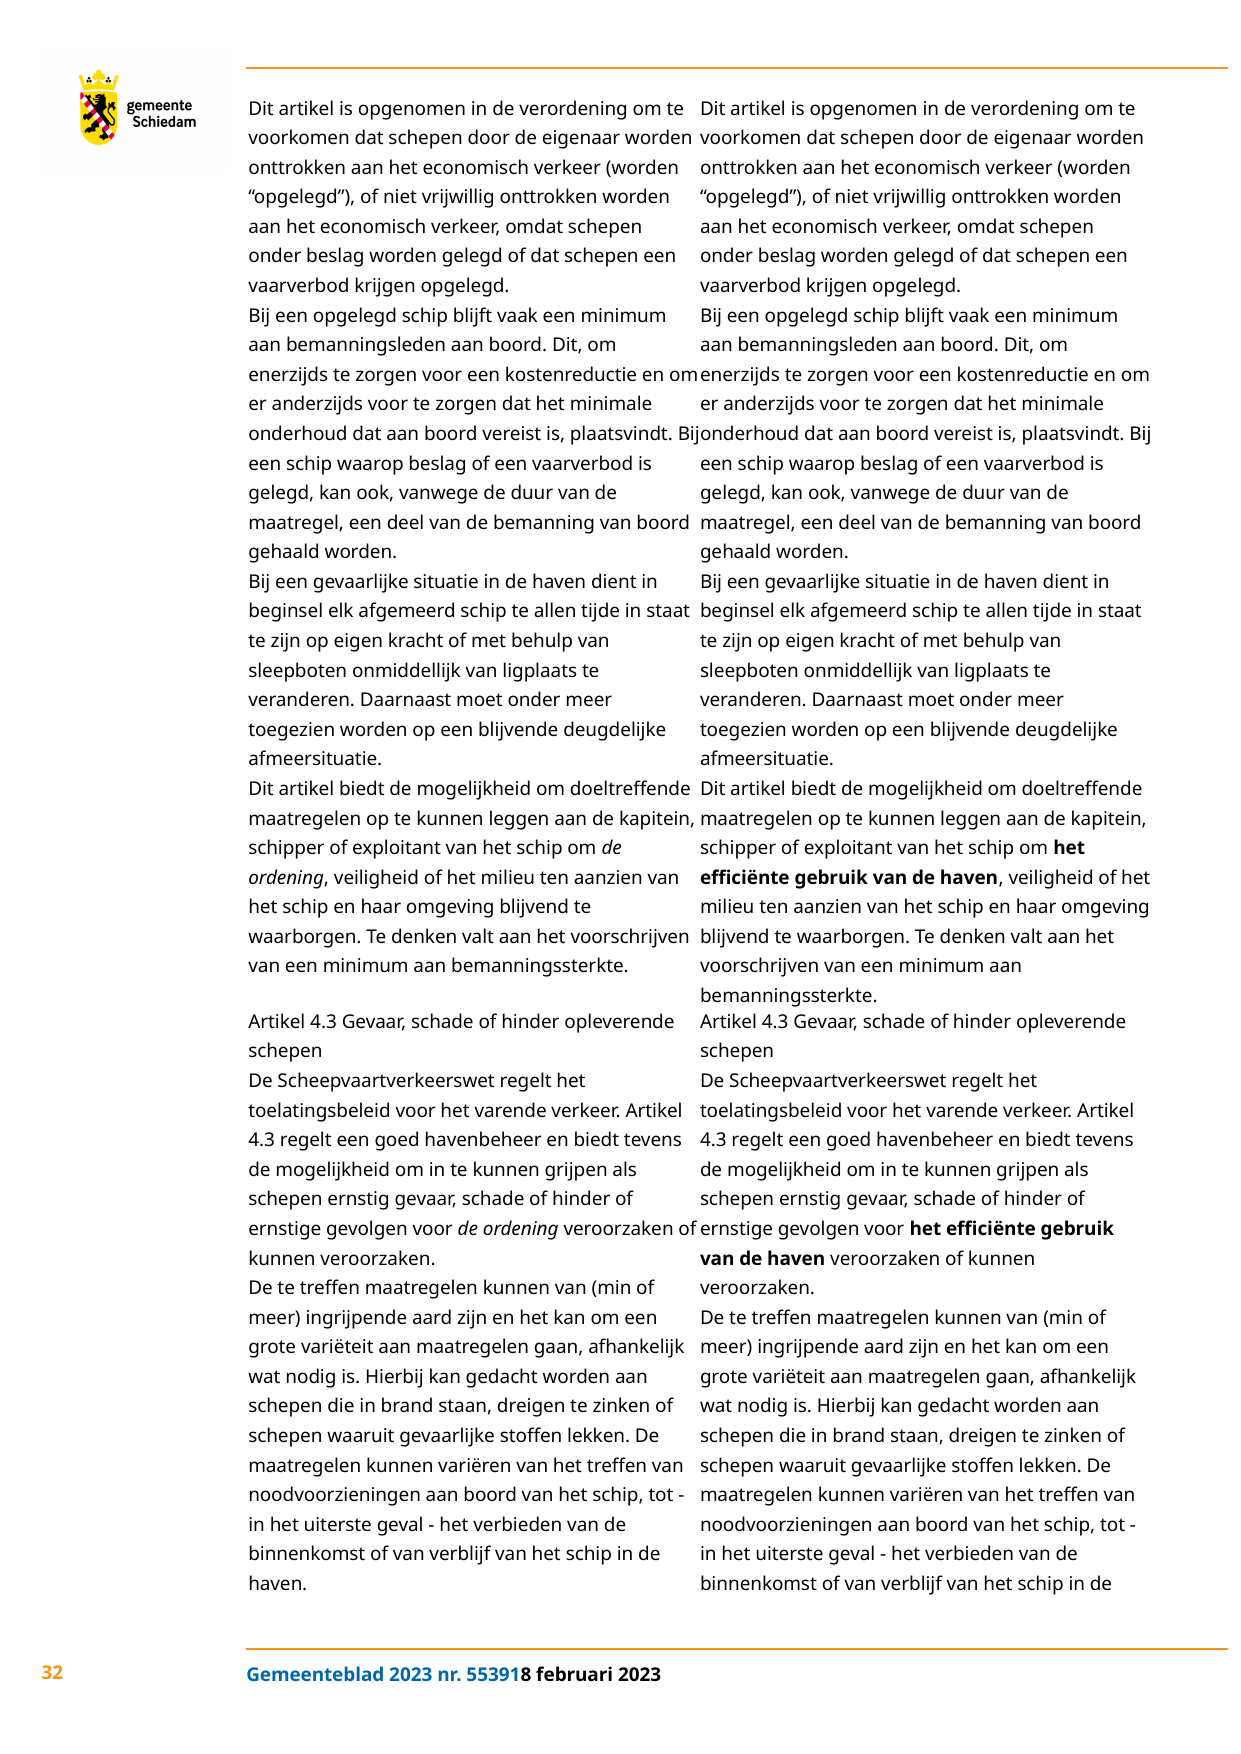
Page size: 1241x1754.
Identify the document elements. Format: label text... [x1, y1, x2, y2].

table_cell Artikel 4.3 Gevaar, schade of hinder opleverende schepen De Scheepvaartverkeerswet regelt het toelatingsbeleid voor het varende verkeer. Artikel 4.3 regelt een goed havenbeheer en biedt tevens de mogelijkheid om in te kunnen grijpen als schepen ernstig gevaar, schade of hinder of ernstige gevolgen voor het efficiënte gebruik van de haven veroorzaken of kunnen veroorzaken. De te treffen maatregelen kunnen van (min of meer) ingrijpende aard zijn en het kan om een grote variëteit aan maatregelen gaan, afhankelijk wat nodig is. Hierbij kan gedacht worden aan schepen die in brand staan, dreigen te zinken of schepen waaruit gevaarlijke stoffen lekken. De maatregelen kunnen variëren van het treffen van noodvoorzieningen aan boord van het schip, tot - in het uiterste geval - het verbieden van de binnenkomst of van verblijf van het schip in de [700, 1008, 1152, 1596]
table_cell Dit artikel is opgenomen in de verordening om te voorkomen dat schepen door de eigenaar worden onttrokken aan het economisch verkeer (worden “opgelegd”), of niet vrijwillig onttrokken worden aan het economisch verkeer, omdat schepen onder beslag worden gelegd of dat schepen een vaarverbod krijgen opgelegd. Bij een opgelegd schip blijft vaak een minimum aan bemanningsleden aan boord. Dit, om enerzijds te zorgen voor een kostenreductie en om er anderzijds voor te zorgen dat het minimale onderhoud dat aan boord vereist is, plaatsvindt. Bij een schip waarop beslag of een vaarverbod is gelegd, kan ook, vanwege de duur van de maatregel, een deel van de bemanning van boord gehaald worden. Bij een gevaarlijke situatie in de haven dient in beginsel elk afgemeerd schip te allen tijde in staat te zijn op eigen kracht of met behulp van sleepboten onmiddellijk van ligplaats te veranderen. Daarnaast moet onder meer toegezien worden op een blijvende deugdelijke afmeersituatie. Dit artikel biedt de mogelijkheid om doeltreffende maatregelen op te kunnen leggen aan de kapitein, schipper of exploitant van het schip om het efficiënte gebruik van de haven, veiligheid of het milieu ten aanzien van het schip en haar omgeving blijvend te waarborgen. Te denken valt aan het voorschrijven van een minimum aan bemanningssterkte. [700, 95, 1152, 1008]
table_cell Artikel 4.3 Gevaar, schade of hinder opleverende schepen De Scheepvaartverkeerswet regelt het toelatingsbeleid voor het varende verkeer. Artikel 4.3 regelt een goed havenbeheer en biedt tevens de mogelijkheid om in te kunnen grijpen als schepen ernstig gevaar, schade of hinder of ernstige gevolgen voor de ordening veroorzaken of kunnen veroorzaken. De te treffen maatregelen kunnen van (min of meer) ingrijpende aard zijn en het kan om een grote variëteit aan maatregelen gaan, afhankelijk wat nodig is. Hierbij kan gedacht worden aan schepen die in brand staan, dreigen te zinken of schepen waaruit gevaarlijke stoffen lekken. De maatregelen kunnen variëren van het treffen van noodvoorzieningen aan boord van het schip, tot - in het uiterste geval - het verbieden van de binnenkomst of van verblijf van het schip in de haven. [248, 1008, 700, 1596]
picture [41, 47, 231, 172]
table_cell Dit artikel is opgenomen in de verordening om te voorkomen dat schepen door de eigenaar worden onttrokken aan het economisch verkeer (worden “opgelegd”), of niet vrijwillig onttrokken worden aan het economisch verkeer, omdat schepen onder beslag worden gelegd of dat schepen een vaarverbod krijgen opgelegd. Bij een opgelegd schip blijft vaak een minimum aan bemanningsleden aan boord. Dit, om enerzijds te zorgen voor een kostenreductie en om er anderzijds voor te zorgen dat het minimale onderhoud dat aan boord vereist is, plaatsvindt. Bij een schip waarop beslag of een vaarverbod is gelegd, kan ook, vanwege de duur van de maatregel, een deel van de bemanning van boord gehaald worden. Bij een gevaarlijke situatie in de haven dient in beginsel elk afgemeerd schip te allen tijde in staat te zijn op eigen kracht of met behulp van sleepboten onmiddellijk van ligplaats te veranderen. Daarnaast moet onder meer toegezien worden op een blijvende deugdelijke afmeersituatie. Dit artikel biedt de mogelijkheid om doeltreffende maatregelen op te kunnen leggen aan de kapitein, schipper of exploitant van het schip om de ordening, veiligheid of het milieu ten aanzien van het schip en haar omgeving blijvend te waarborgen. Te denken valt aan het voorschrijven van een minimum aan bemanningssterkte. [248, 95, 700, 1008]
